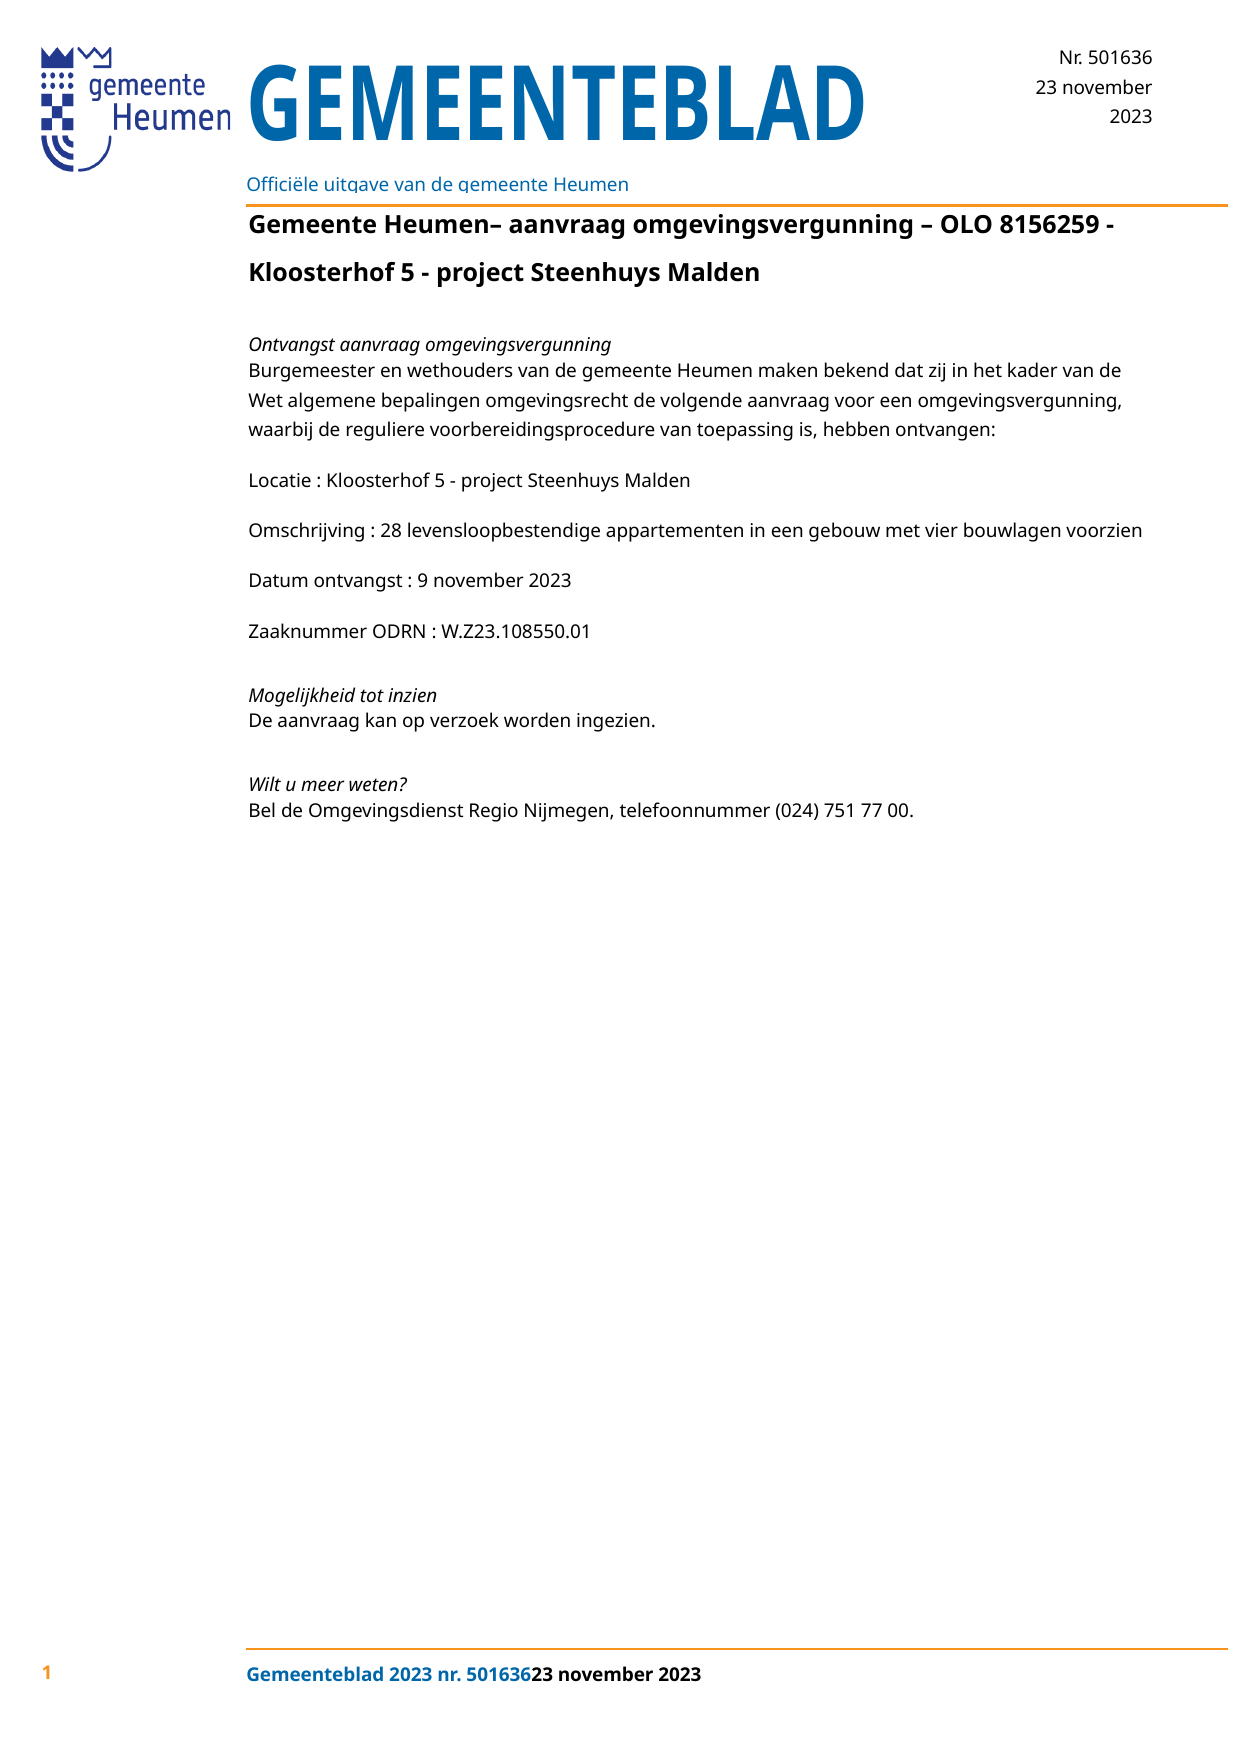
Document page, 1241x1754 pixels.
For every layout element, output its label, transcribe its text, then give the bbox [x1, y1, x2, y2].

text Mogelijkheid tot inzien [248, 682, 1152, 708]
text Wilt u meer weten? [248, 772, 1152, 797]
text Burgemeester en wethouders van de gemeente Heumen maken bekend dat zij in het kader van de Wet algemene bepalingen omgevingsrecht de volgende aanvraag voor een omgevingsvergunning, waarbij de reguliere voorbereidingsprocedure van toepassing is, hebben ontvangen: [248, 357, 1152, 442]
picture [41, 47, 231, 172]
text Omschrijving : 28 levensloopbestendige appartementen in een gebouw met vier bouwlagen voorzien [248, 517, 1152, 543]
text Locatie : Kloosterhof 5 - project Steenhuys Malden [248, 467, 1152, 492]
text Gemeente Heumen– aanvraag omgevingsvergunning – OLO 8156259 - Kloosterhof 5 - project Steenhuys Malden [248, 207, 1152, 288]
text De aanvraag kan op verzoek worden ingezien. [248, 708, 1152, 733]
text Zaaknummer ODRN : W.Z23.108550.01 [248, 618, 1152, 644]
text Ontvangst aanvraag omgevingsvergunning [248, 331, 1152, 357]
text Datum ontvangst : 9 november 2023 [248, 568, 1152, 593]
text Bel de Omgevingsdienst Regio Nijmegen, telefoonnummer (024) 751 77 00. [248, 797, 1152, 823]
